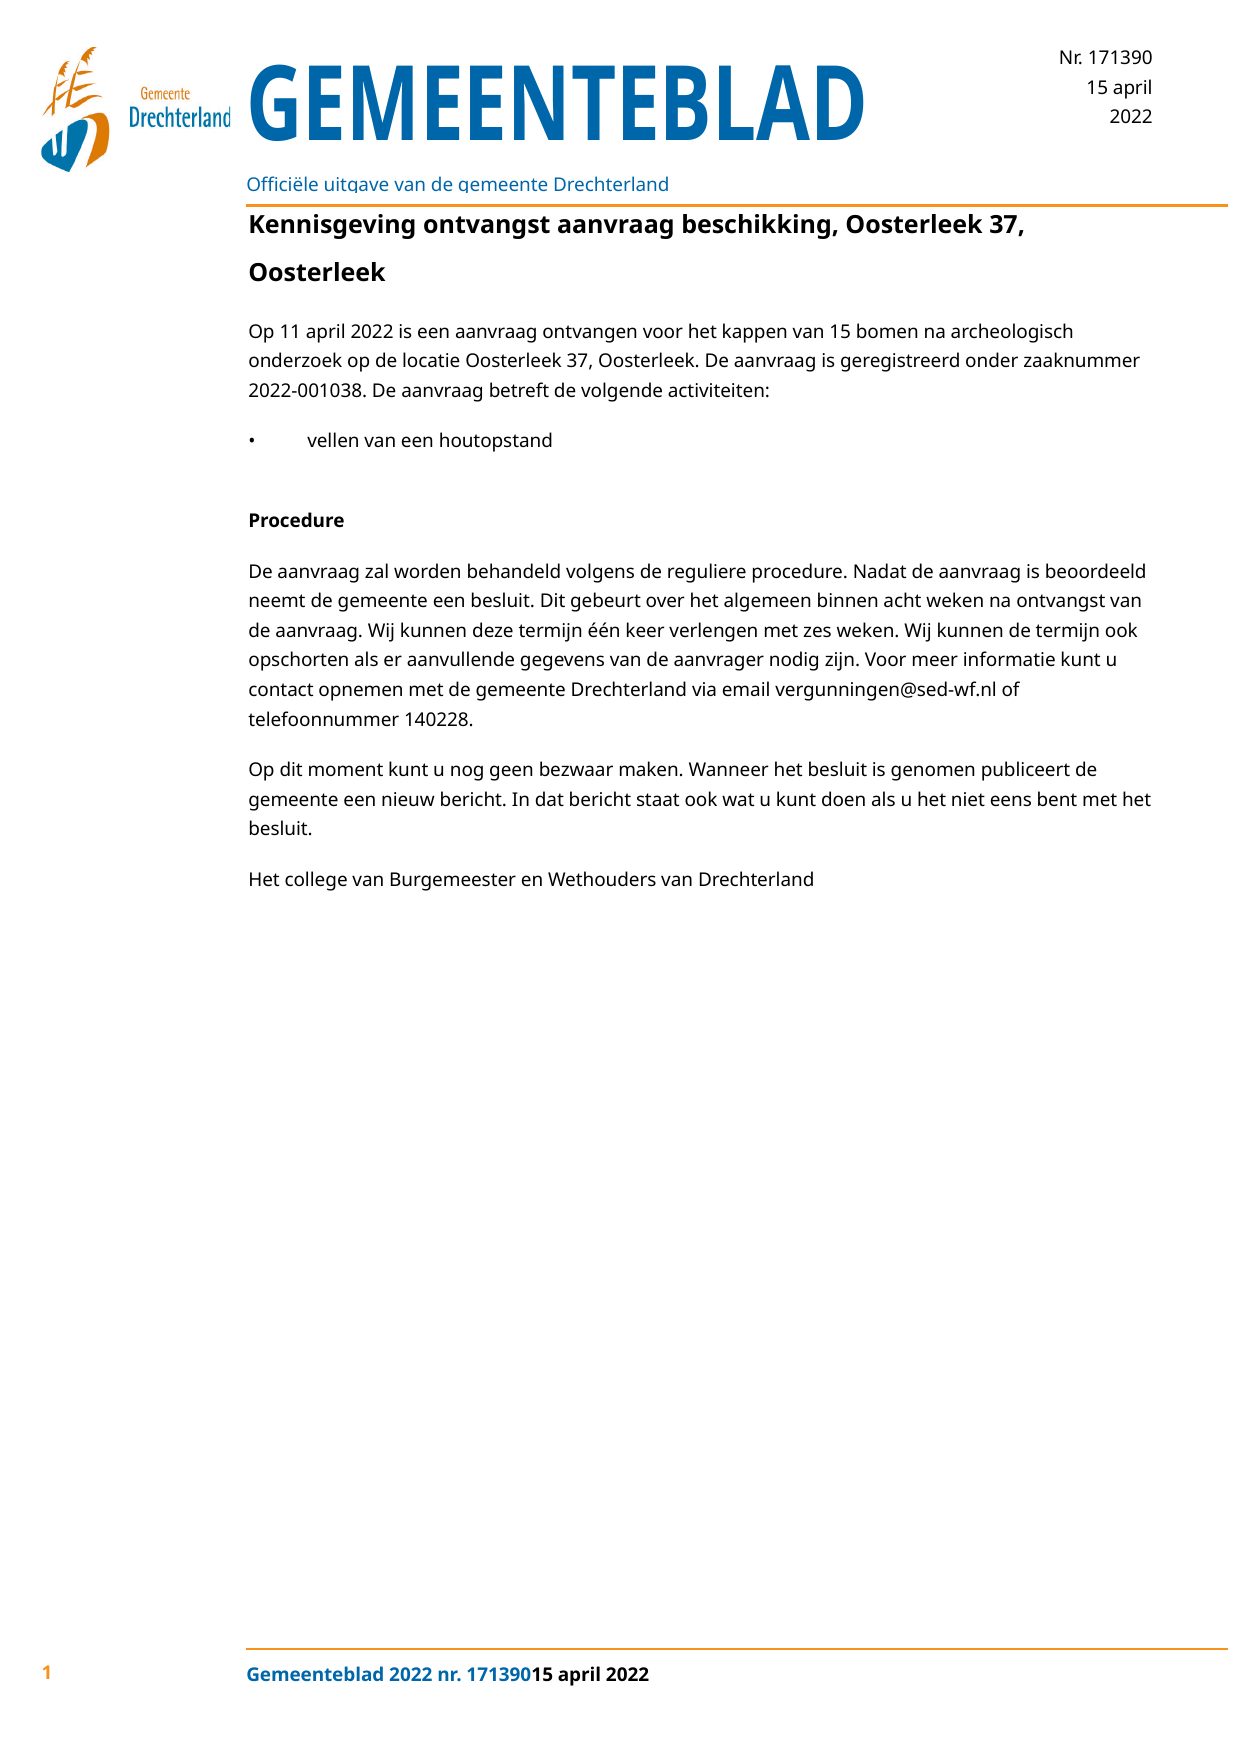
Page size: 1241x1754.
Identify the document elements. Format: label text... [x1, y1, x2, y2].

text Procedure [248, 507, 1152, 533]
text Kennisgeving ontvangst aanvraag beschikking, Oosterleek 37, Oosterleek [248, 207, 1152, 288]
text De aanvraag zal worden behandeld volgens de reguliere procedure. Nadat de aanvraag is beoordeeld neemt de gemeente een besluit. Dit gebeurt over het algemeen binnen acht weken na ontvangst van de aanvraag. Wij kunnen deze termijn één keer verlengen met zes weken. Wij kunnen de termijn ook opschorten als er aanvullende gegevens van de aanvrager nodig zijn. Voor meer informatie kunt u contact opnemen met de gemeente Drechterland via email vergunningen@sed-wf.nl of telefoonnummer 140228. [248, 558, 1152, 732]
picture [41, 158, 64, 172]
picture [41, 47, 231, 172]
text Op 11 april 2022 is een aanvraag ontvangen voor het kappen van 15 bomen na archeologisch onderzoek op de locatie Oosterleek 37, Oosterleek. De aanvraag is geregistreerd onder zaaknummer 2022-001038. De aanvraag betreft de volgende activiteiten: [248, 318, 1152, 403]
text Op dit moment kunt u nog geen bezwaar maken. Wanneer het besluit is genomen publiceert de gemeente een nieuw bericht. In dat bericht staat ook wat u kunt doen als u het niet eens bent met het besluit. [248, 756, 1152, 841]
text Het college van Burgemeester en Wethouders van Drechterland [248, 866, 1152, 892]
list vellen van een houtopstand [248, 427, 1152, 453]
picture [226, 115, 231, 124]
